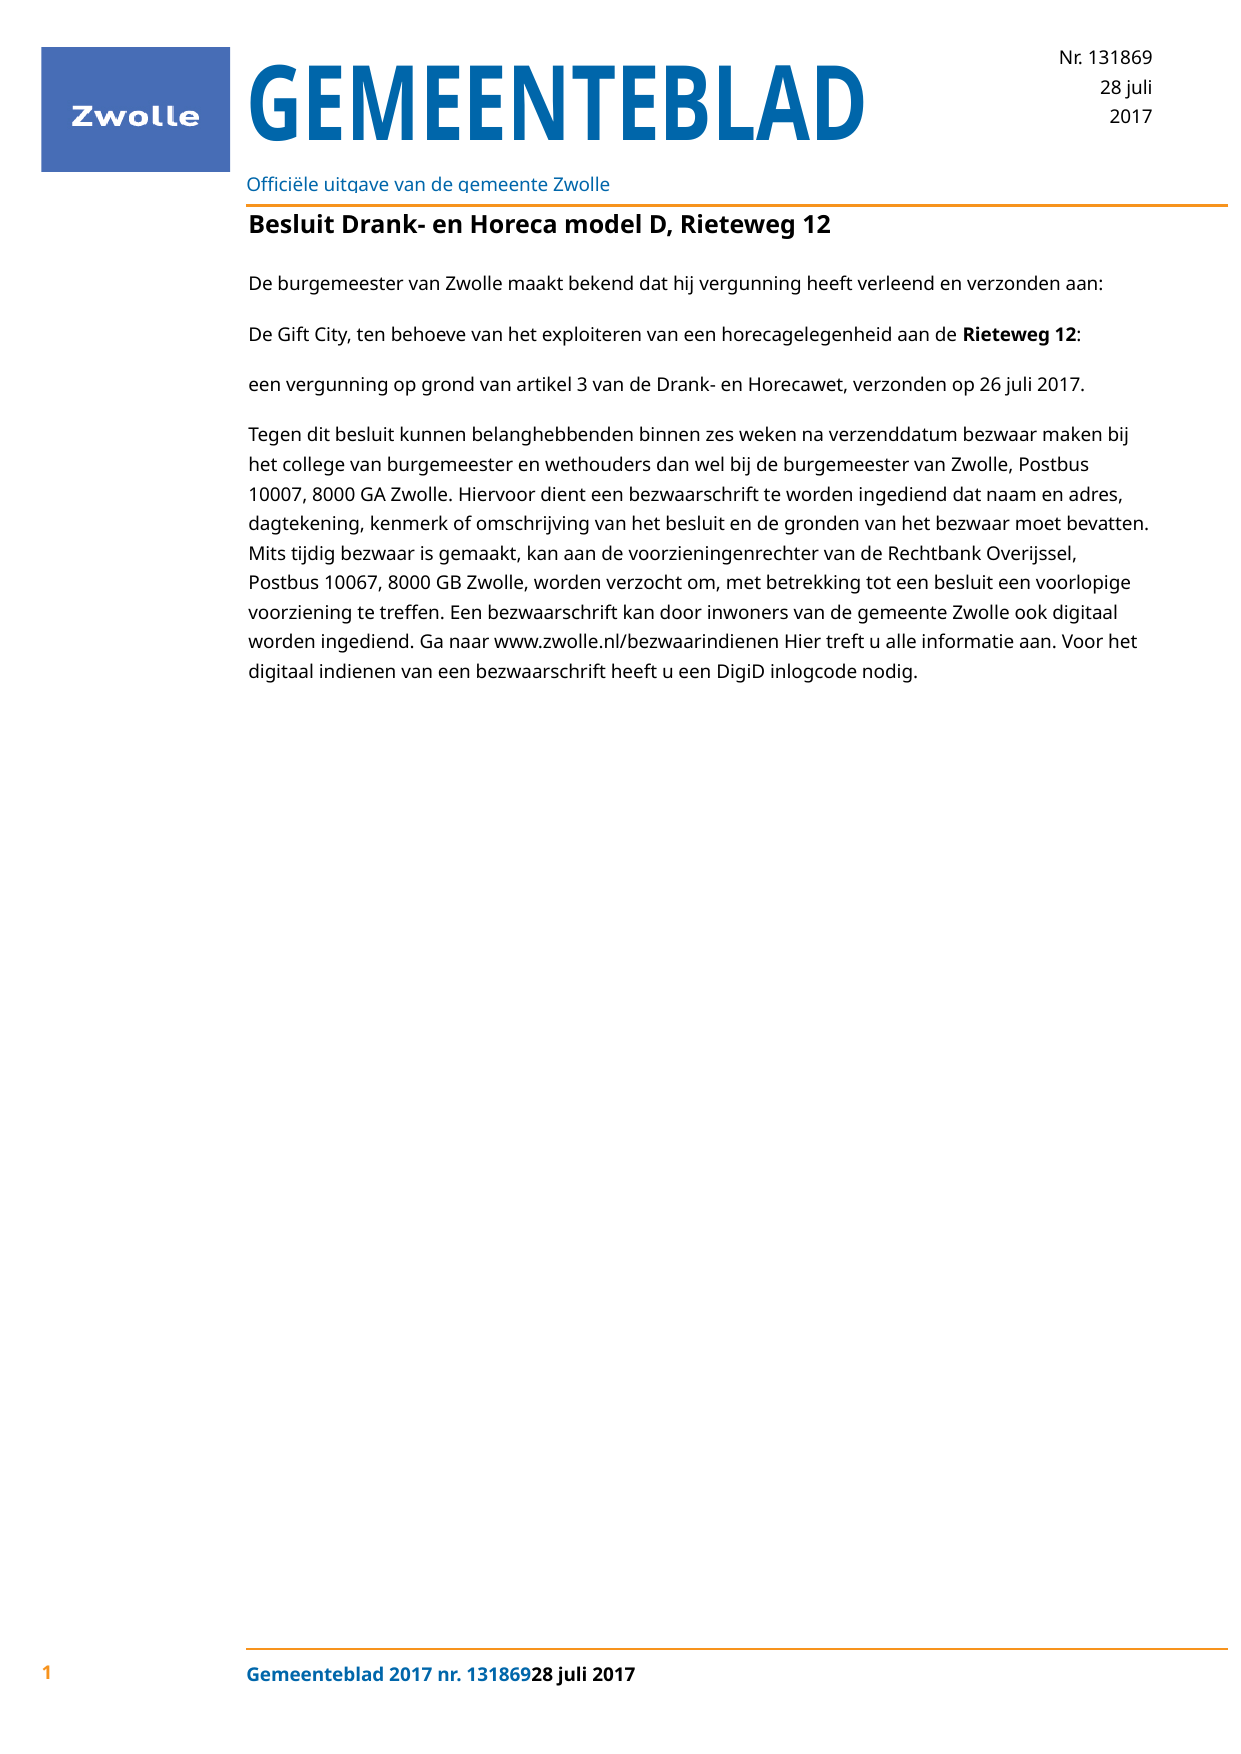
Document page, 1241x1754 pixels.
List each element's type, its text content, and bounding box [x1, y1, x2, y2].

text Besluit Drank- en Horeca model D, Rieteweg 12 [248, 207, 1152, 241]
text De Gift City, ten behoeve van het exploiteren van een horecagelegenheid aan de Rieteweg 12: [248, 321, 1152, 346]
text De burgemeester van Zwolle maakt bekend dat hij vergunning heeft verleend en verzonden aan: [248, 270, 1152, 296]
text een vergunning op grond van artikel 3 van de Drank- en Horecawet, verzonden op 26 juli 2017. [248, 371, 1152, 397]
text Tegen dit besluit kunnen belanghebbenden binnen zes weken na verzenddatum bezwaar maken bij het college van burgemeester en wethouders dan wel bij de burgemeester van Zwolle, Postbus 10007, 8000 GA Zwolle. Hiervoor dient een bezwaarschrift te worden ingediend dat naam en adres, dagtekening, kenmerk of omschrijving van het besluit en de gronden van het bezwaar moet bevatten. Mits tijdig bezwaar is gemaakt, kan aan de voorzieningenrechter van de Rechtbank Overijssel, Postbus 10067, 8000 GB Zwolle, worden verzocht om, met betrekking tot een besluit een voorlopige voorziening te treffen. Een bezwaarschrift kan door inwoners van de gemeente Zwolle ook digitaal worden ingediend. Ga naar www.zwolle.nl/bezwaarindienen Hier treft u alle informatie aan. Voor het digitaal indienen van een bezwaarschrift heeft u een DigiD inlogcode nodig. [248, 422, 1152, 684]
picture [41, 47, 231, 172]
